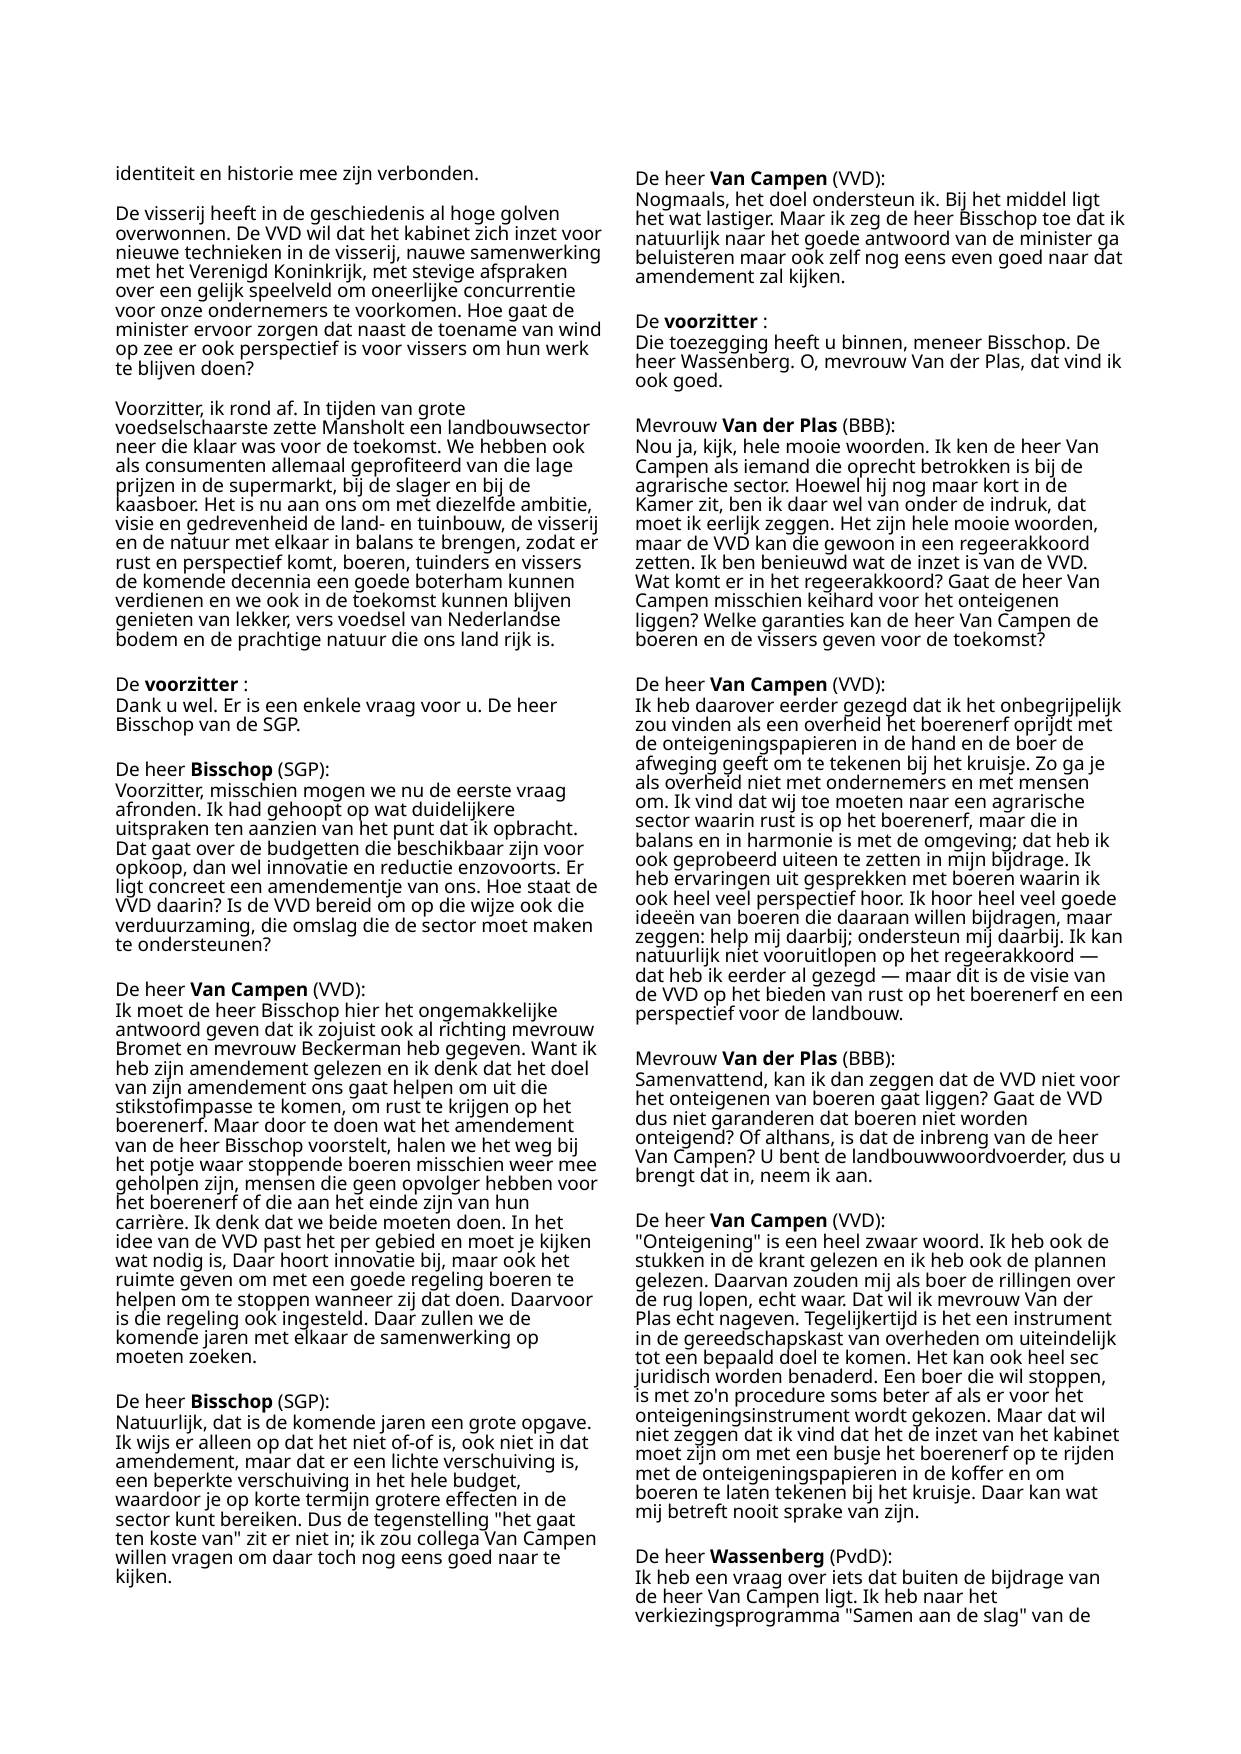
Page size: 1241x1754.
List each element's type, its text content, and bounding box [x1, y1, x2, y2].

text De heer Bisschop (SGP): [115, 1389, 605, 1414]
text Mevrouw Van der Plas (BBB): [635, 1045, 1125, 1071]
text identiteit en historie mee zijn verbonden. [115, 165, 605, 184]
text De heer Bisschop (SGP): [115, 756, 605, 782]
text Dank u wel. Er is een enkele vraag voor u. De heer Bisschop van de SGP. [115, 697, 605, 735]
text De heer Van Campen (VVD): [635, 671, 1125, 697]
text Mevrouw Van der Plas (BBB): [635, 413, 1125, 438]
text Samenvattend, kan ik dan zeggen dat de VVD niet voor het onteigenen van boeren gaat liggen? Gaat de VVD dus niet garanderen dat boeren niet worden onteigend? Of althans, is dat de inbreng van de heer Van Campen? U bent de landbouwwoordvoerder, dus u brengt dat in, neem ik aan. [635, 1071, 1125, 1187]
text De heer Wassenberg (PvdD): [635, 1543, 1125, 1569]
text Nou ja, kijk, hele mooie woorden. Ik ken de heer Van Campen als iemand die oprecht betrokken is bij de agrarische sector. Hoewel hij nog maar kort in de Kamer zit, ben ik daar wel van onder de indruk, dat moet ik eerlijk zeggen. Het zijn hele mooie woorden, maar de VVD kan die gewoon in een regeerakkoord zetten. Ik ben benieuwd wat de inzet is van de VVD. Wat komt er in het regeerakkoord? Gaat de heer Van Campen misschien keihard voor het onteigenen liggen? Welke garanties kan de heer Van Campen de boeren en de vissers geven voor de toekomst? [635, 438, 1125, 650]
text Die toezegging heeft u binnen, meneer Bisschop. De heer Wassenberg. O, mevrouw Van der Plas, dat vind ik ook goed. [635, 334, 1125, 392]
text De heer Van Campen (VVD): [635, 1207, 1125, 1233]
text Ik heb een vraag over iets dat buiten de bijdrage van de heer Van Campen ligt. Ik heb naar het verkiezingsprogramma "Samen aan de slag" van de [635, 1569, 1125, 1627]
text Voorzitter, misschien mogen we nu de eerste vraag afronden. Ik had gehoopt op wat duidelijkere uitspraken ten aanzien van het punt dat ik opbracht. Dat gaat over de budgetten die beschikbaar zijn voor opkoop, dan wel innovatie en reductie enzovoorts. Er ligt concreet een amendementje van ons. Hoe staat de VVD daarin? Is de VVD bereid om op die wijze ook die verduurzaming, die omslag die de sector moet maken te ondersteunen? [115, 782, 605, 955]
text Voorzitter, ik rond af. In tijden van grote voedselschaarste zette Mansholt een landbouwsector neer die klaar was voor de toekomst. We hebben ook als consumenten allemaal geprofiteerd van die lage prijzen in de supermarkt, bij de slager en bij de kaasboer. Het is nu aan ons om met diezelfde ambitie, visie en gedrevenheid de land- en tuinbouw, de visserij en de natuur met elkaar in balans te brengen, zodat er rust en perspectief komt, boeren, tuinders en vissers de komende decennia een goede boterham kunnen verdienen en we ook in de toekomst kunnen blijven genieten van lekker, vers voedsel van Nederlandse bodem en de prachtige natuur die ons land rijk is. [115, 399, 605, 650]
text De heer Van Campen (VVD): [635, 165, 1125, 191]
text Nogmaals, het doel ondersteun ik. Bij het middel ligt het wat lastiger. Maar ik zeg de heer Bisschop toe dat ik natuurlijk naar het goede antwoord van de minister ga beluisteren maar ook zelf nog eens even goed naar dat amendement zal kijken. [635, 191, 1125, 287]
text Natuurlijk, dat is de komende jaren een grote opgave. Ik wijs er alleen op dat het niet of-of is, ook niet in dat amendement, maar dat er een lichte verschuiving is, een beperkte verschuiving in het hele budget, waardoor je op korte termijn grotere effecten in de sector kunt bereiken. Dus de tegenstelling "het gaat ten koste van" zit er niet in; ik zou collega Van Campen willen vragen om daar toch nog eens goed naar te kijken. [115, 1414, 605, 1588]
text "Onteigening" is een heel zwaar woord. Ik heb ook de stukken in de krant gelezen en ik heb ook de plannen gelezen. Daarvan zouden mij als boer de rillingen over de rug lopen, echt waar. Dat wil ik mevrouw Van der Plas echt nageven. Tegelijkertijd is het een instrument in de gereedschapskast van overheden om uiteindelijk tot een bepaald doel te komen. Het kan ook heel sec juridisch worden benaderd. Een boer die wil stoppen, is met zo'n procedure soms beter af als er voor het onteigeningsinstrument wordt gekozen. Maar dat wil niet zeggen dat ik vind dat het de inzet van het kabinet moet zijn om met een busje het boerenerf op te rijden met de onteigeningspapieren in de koffer en om boeren te laten tekenen bij het kruisje. Daar kan wat mij betreft nooit sprake van zijn. [635, 1233, 1125, 1522]
text De visserij heeft in de geschiedenis al hoge golven overwonnen. De VVD wil dat het kabinet zich inzet voor nieuwe technieken in de visserij, nauwe samenwerking met het Verenigd Koninkrijk, met stevige afspraken over een gelijk speelveld om oneerlijke concurrentie voor onze ondernemers te voorkomen. Hoe gaat de minister ervoor zorgen dat naast de toename van wind op zee er ook perspectief is voor vissers om hun werk te blijven doen? [115, 205, 605, 379]
text Ik moet de heer Bisschop hier het ongemakkelijke antwoord geven dat ik zojuist ook al richting mevrouw Bromet en mevrouw Beckerman heb gegeven. Want ik heb zijn amendement gelezen en ik denk dat het doel van zijn amendement ons gaat helpen om uit die stikstofimpasse te komen, om rust te krijgen op het boerenerf. Maar door te doen wat het amendement van de heer Bisschop voorstelt, halen we het weg bij het potje waar stoppende boeren misschien weer mee geholpen zijn, mensen die geen opvolger hebben voor het boerenerf of die aan het einde zijn van hun carrière. Ik denk dat we beide moeten doen. In het idee van de VVD past het per gebied en moet je kijken wat nodig is, Daar hoort innovatie bij, maar ook het ruimte geven om met een goede regeling boeren te helpen om te stoppen wanneer zij dat doen. Daarvoor is die regeling ook ingesteld. Daar zullen we de komende jaren met elkaar de samenwerking op moeten zoeken. [115, 1002, 605, 1368]
text De voorzitter : [115, 671, 605, 697]
text De voorzitter : [635, 308, 1125, 334]
text Ik heb daarover eerder gezegd dat ik het onbegrijpelijk zou vinden als een overheid het boerenerf oprijdt met de onteigeningspapieren in de hand en de boer de afweging geeft om te tekenen bij het kruisje. Zo ga je als overheid niet met ondernemers en met mensen om. Ik vind dat wij toe moeten naar een agrarische sector waarin rust is op het boerenerf, maar die in balans en in harmonie is met de omgeving; dat heb ik ook geprobeerd uiteen te zetten in mijn bijdrage. Ik heb ervaringen uit gesprekken met boeren waarin ik ook heel veel perspectief hoor. Ik hoor heel veel goede ideeën van boeren die daaraan willen bijdragen, maar zeggen: help mij daarbij; ondersteun mij daarbij. Ik kan natuurlijk niet vooruitlopen op het regeerakkoord — dat heb ik eerder al gezegd — maar dit is de visie van de VVD op het bieden van rust op het boerenerf en een perspectief voor de landbouw. [635, 697, 1125, 1024]
text De heer Van Campen (VVD): [115, 976, 605, 1002]
